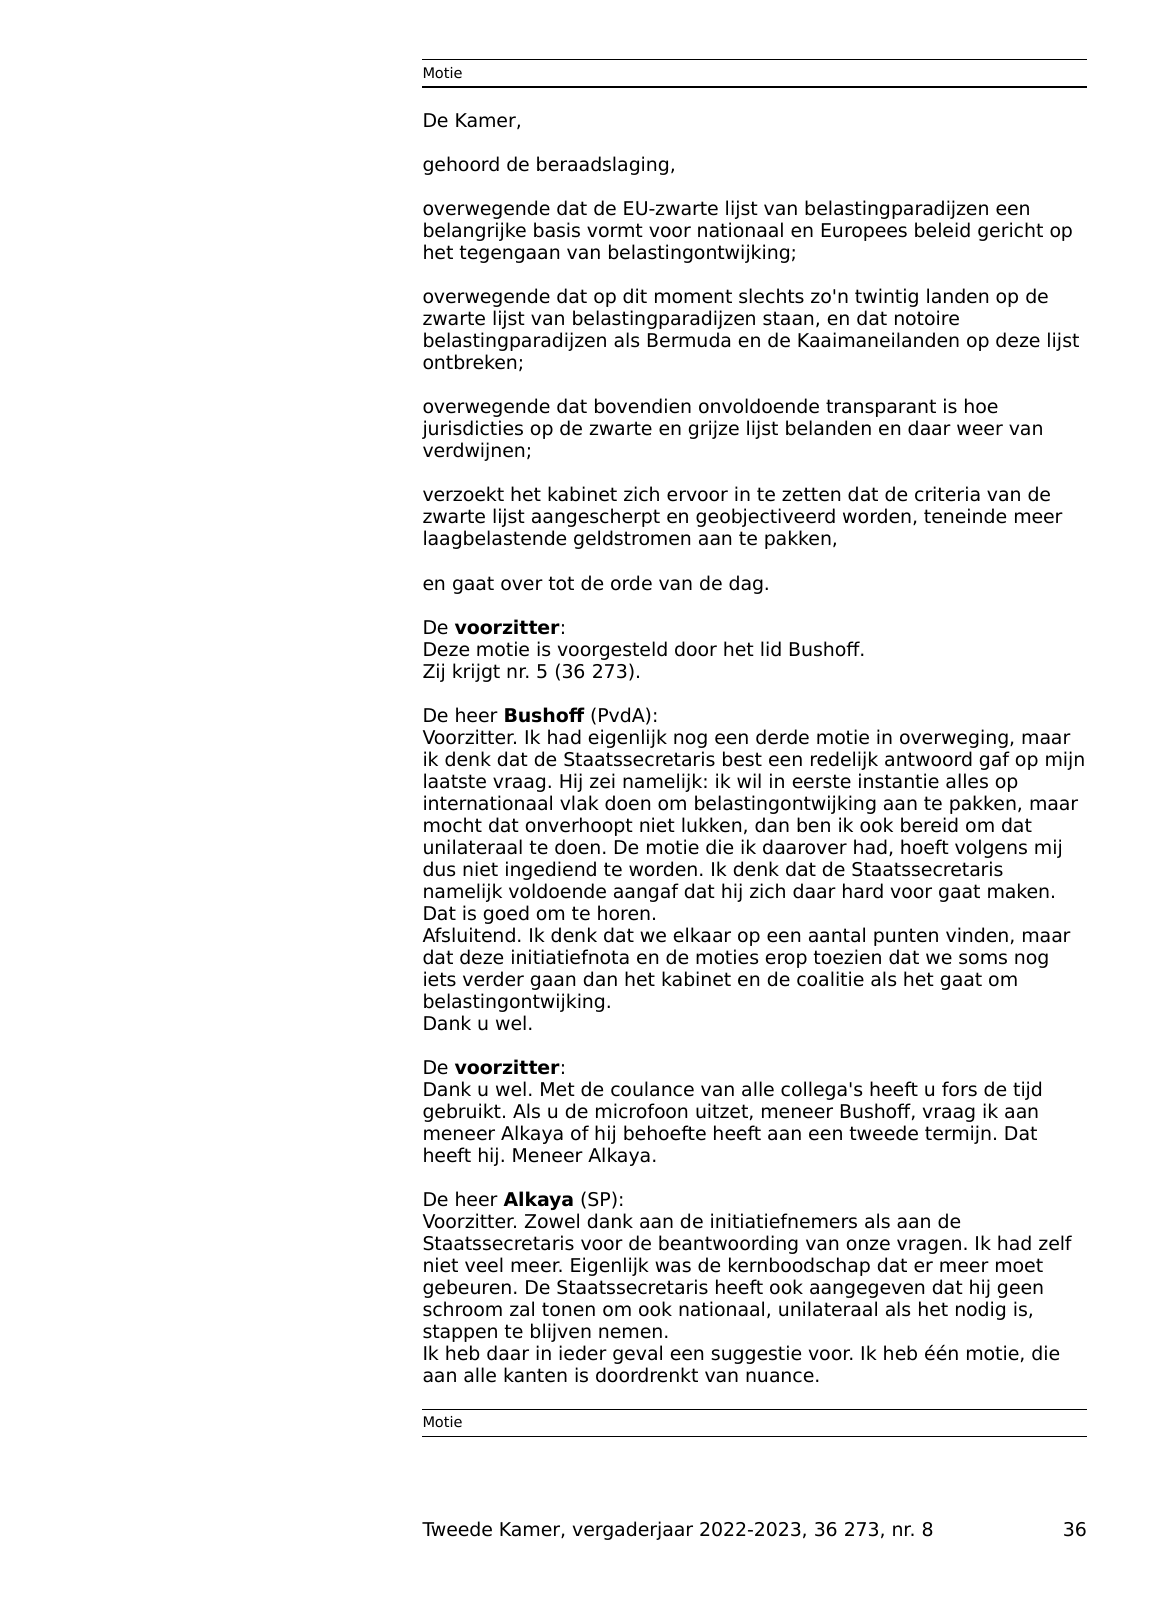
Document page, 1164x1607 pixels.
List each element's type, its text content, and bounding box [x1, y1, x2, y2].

text verzoekt het kabinet zich ervoor in te zetten dat de criteria van de zwarte lijst aangescherpt en geobjectiveerd worden, teneinde meer laagbelastende geldstromen aan te pakken, [422, 484, 1087, 550]
text Ik heb daar in ieder geval een suggestie voor. Ik heb één motie, die aan alle kanten is doordrenkt van nuance. [422, 1343, 1087, 1387]
text Dank u wel. Met de coulance van alle collega's heeft u fors de tijd gebruikt. Als u de microfoon uitzet, meneer Bushoff, vraag ik aan meneer Alkaya of hij behoefte heeft aan een tweede termijn. Dat heeft hij. Meneer Alkaya. [422, 1079, 1087, 1167]
text De heer Alkaya (SP): [422, 1189, 1087, 1211]
text Voorzitter. Ik had eigenlijk nog een derde motie in overweging, maar ik denk dat de Staatssecretaris best een redelijk antwoord gaf op mijn laatste vraag. Hij zei namelijk: ik wil in eerste instantie alles op internationaal vlak doen om belastingontwijking aan te pakken, maar mocht dat onverhoopt niet lukken, dan ben ik ook bereid om dat unilateraal te doen. De motie die ik daarover had, hoeft volgens mij dus niet ingediend te worden. Ik denk dat de Staatssecretaris namelijk voldoende aangaf dat hij zich daar hard voor gaat maken. Dat is goed om te horen. [422, 727, 1087, 924]
table_header Motie [422, 60, 1087, 86]
text De voorzitter: [422, 617, 1087, 639]
table_header Motie [422, 1410, 1087, 1436]
text Deze motie is voorgesteld door het lid Bushoff. [422, 639, 1087, 661]
text Dank u wel. [422, 1012, 1087, 1034]
text overwegende dat op dit moment slechts zo'n twintig landen op de zwarte lijst van belastingparadijzen staan, en dat notoire belastingparadijzen als Bermuda en de Kaaimaneilanden op deze lijst ontbreken; [422, 286, 1087, 374]
text en gaat over tot de orde van de dag. [422, 572, 1087, 594]
text overwegende dat de EU-zwarte lijst van belastingparadijzen een belangrijke basis vormt voor nationaal en Europees beleid gericht op het tegengaan van belastingontwijking; [422, 198, 1087, 264]
text Zij krijgt nr. 5 (36 273). [422, 661, 1087, 683]
text overwegende dat bovendien onvoldoende transparant is hoe jurisdicties op de zwarte en grijze lijst belanden en daar weer van verdwijnen; [422, 396, 1087, 462]
text De voorzitter: [422, 1057, 1087, 1079]
text Voorzitter. Zowel dank aan de initiatiefnemers als aan de Staatssecretaris voor de beantwoording van onze vragen. Ik had zelf niet veel meer. Eigenlijk was de kernboodschap dat er meer moet gebeuren. De Staatssecretaris heeft ook aangegeven dat hij geen schroom zal tonen om ook nationaal, unilateraal als het nodig is, stappen te blijven nemen. [422, 1211, 1087, 1343]
text De Kamer, [422, 110, 1087, 132]
text gehoord de beraadslaging, [422, 154, 1087, 176]
text Afsluitend. Ik denk dat we elkaar op een aantal punten vinden, maar dat deze initiatiefnota en de moties erop toezien dat we soms nog iets verder gaan dan het kabinet en de coalitie als het gaat om belastingontwijking. [422, 924, 1087, 1012]
text De heer Bushoff (PvdA): [422, 705, 1087, 727]
